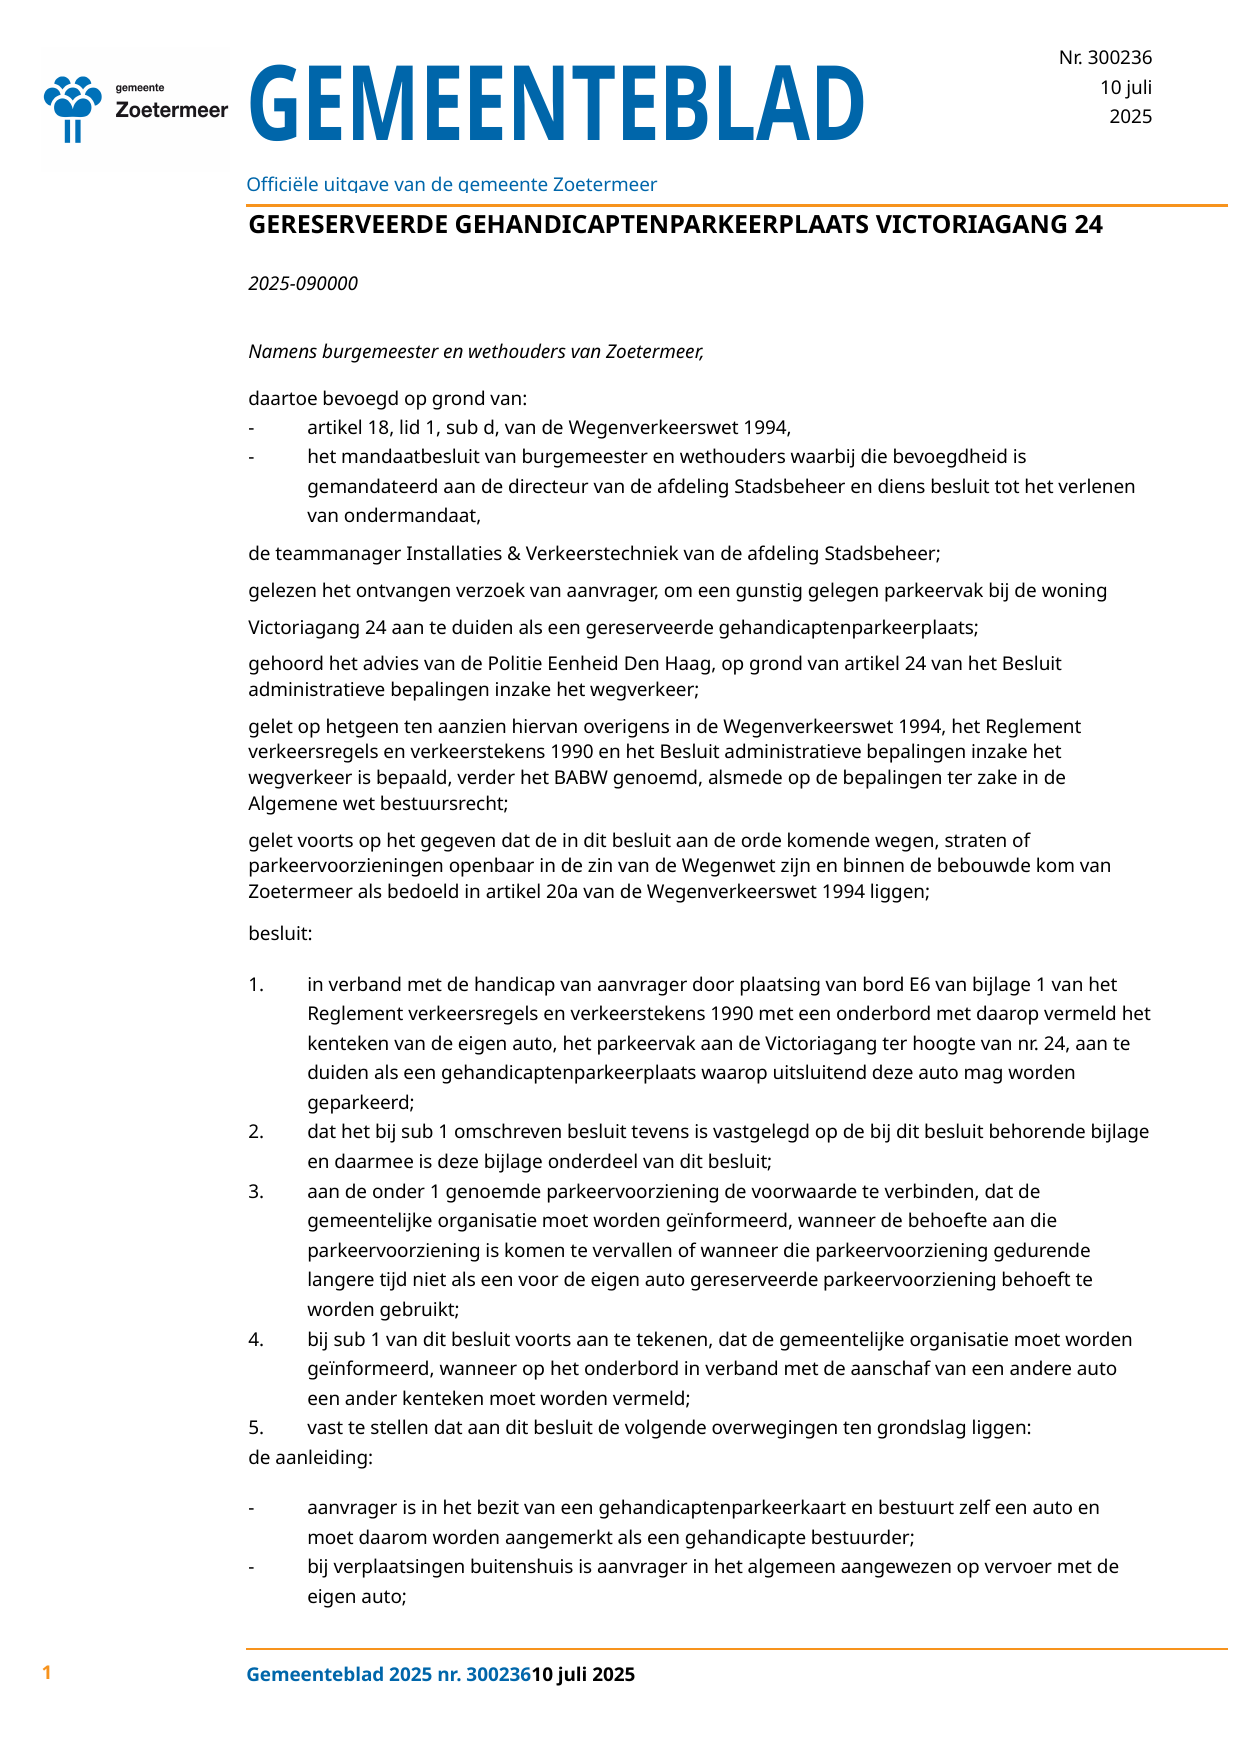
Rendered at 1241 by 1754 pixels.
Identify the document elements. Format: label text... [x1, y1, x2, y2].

text gelet op hetgeen ten aanzien hiervan overigens in de Wegenverkeerswet 1994, het Reglement verkeersregels en verkeerstekens 1990 en het Besluit administratieve bepalingen inzake het wegverkeer is bepaald, verder het BABW genoemd, alsmede op de bepalingen ter zake in de Algemene wet bestuursrecht; [248, 713, 1152, 816]
list dat het bij sub 1 omschreven besluit tevens is vastgelegd op de bij dit besluit behorende bijlage en daarmee is deze bijlage onderdeel van dit besluit; [248, 1119, 1152, 1174]
list vast te stellen dat aan dit besluit de volgende overwegingen ten grondslag liggen: [248, 1414, 1152, 1440]
text gelet voorts op het gegeven dat de in dit besluit aan de orde komende wegen, straten of parkeervoorzieningen openbaar in de zin van de Wegenwet zijn en binnen de bebouwde kom van Zoetermeer als bedoeld in artikel 20a van de Wegenverkeerswet 1994 liggen; [248, 827, 1152, 904]
text Victoriagang 24 aan te duiden als een gereserveerde gehandicaptenparkeerplaats; [248, 614, 1152, 640]
text besluit: [248, 920, 1152, 946]
list aanvrager is in het bezit van een gehandicaptenparkeerkaart en bestuurt zelf een auto en moet daarom worden aangemerkt als een gehandicapte bestuurder; [248, 1494, 1152, 1550]
text Namens burgemeester en wethouders van Zoetermeer, [248, 338, 1152, 364]
list bij verplaatsingen buitenshuis is aanvrager in het algemeen aangewezen op vervoer met de eigen auto; [248, 1554, 1152, 1609]
text gehoord het advies van de Politie Eenheid Den Haag, op grond van artikel 24 van het Besluit administratieve bepalingen inzake het wegverkeer; [248, 651, 1152, 702]
list het mandaatbesluit van burgemeester en wethouders waarbij die bevoegdheid is gemandateerd aan de directeur van de afdeling Stadsbeheer en diens besluit tot het verlenen van ondermandaat, [248, 443, 1152, 528]
picture [41, 47, 231, 172]
text de teammanager Installaties & Verkeerstechniek van de afdeling Stadsbeheer; [248, 541, 1152, 566]
list aan de onder 1 genoemde parkeervoorziening de voorwaarde te verbinden, dat de gemeentelijke organisatie moet worden geïnformeerd, wanneer de behoefte aan die parkeervoorziening is komen te vervallen of wanneer die parkeervoorziening gedurende langere tijd niet als een voor de eigen auto gereserveerde parkeervoorziening behoeft te worden gebruikt; [248, 1178, 1152, 1322]
text de aanleiding: [248, 1444, 1152, 1470]
list bij sub 1 van dit besluit voorts aan te tekenen, dat de gemeentelijke organisatie moet worden geïnformeerd, wanneer op het onderbord in verband met de aanschaf van een andere auto een ander kenteken moet worden vermeld; [248, 1326, 1152, 1411]
list in verband met de handicap van aanvrager door plaatsing van bord E6 van bijlage 1 van het Reglement verkeersregels en verkeerstekens 1990 met een onderbord met daarop vermeld het kenteken van de eigen auto, het parkeervak aan de Victoriagang ter hoogte van nr. 24, aan te duiden als een gehandicaptenparkeerplaats waarop uitsluitend deze auto mag worden geparkeerd; [248, 971, 1152, 1115]
list artikel 18, lid 1, sub d, van de Wegenverkeerswet 1994, [248, 414, 1152, 440]
text daartoe bevoegd op grond van: [248, 386, 1152, 411]
text GERESERVEERDE GEHANDICAPTENPARKEERPLAATS VICTORIAGANG 24 [248, 207, 1152, 241]
text 2025-090000 [248, 270, 1152, 296]
text gelezen het ontvangen verzoek van aanvrager, om een gunstig gelegen parkeervak bij de woning [248, 577, 1152, 603]
